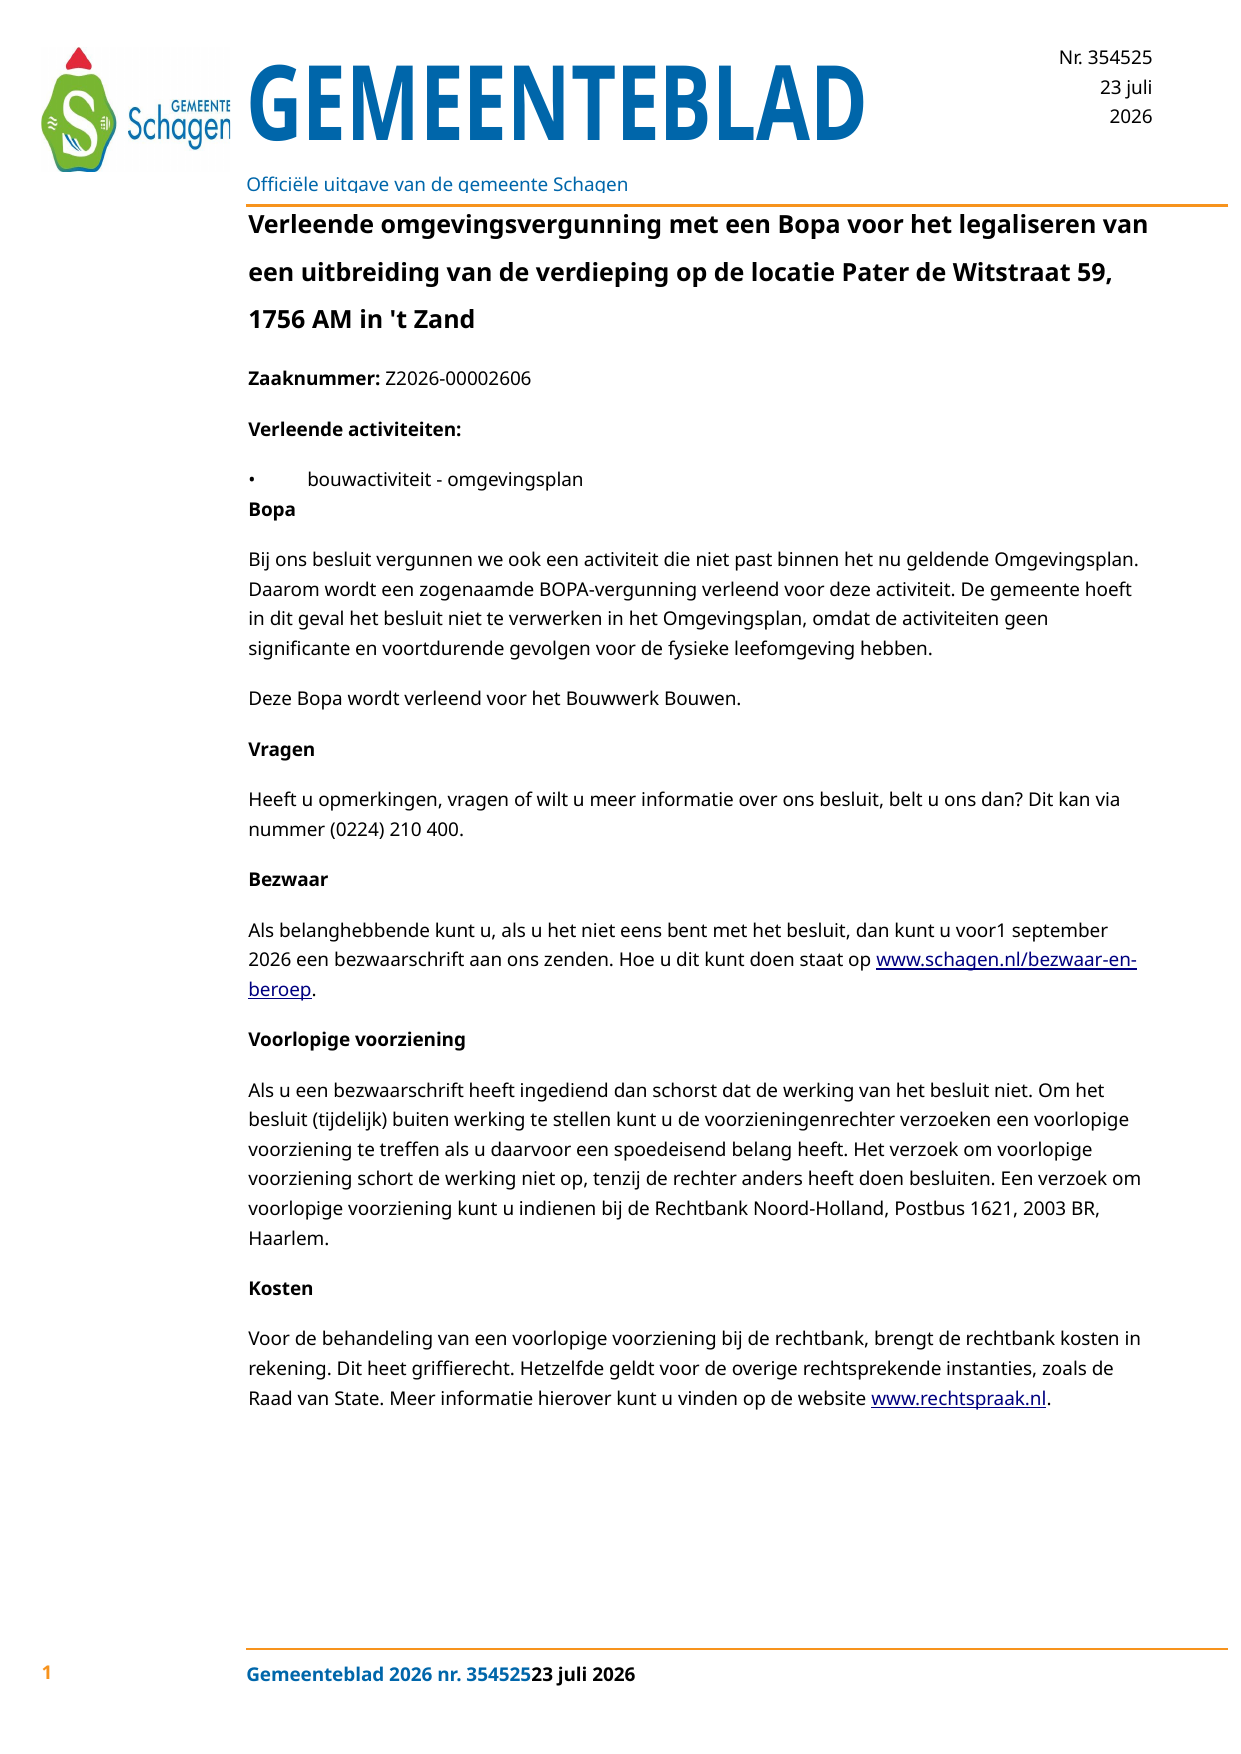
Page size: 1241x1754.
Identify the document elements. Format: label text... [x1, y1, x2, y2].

text Bopa [248, 496, 1152, 522]
text Voorlopige voorziening [248, 1026, 1152, 1052]
text Als belanghebbende kunt u, als u het niet eens bent met het besluit, dan kunt u voor1 september 2026 een bezwaarschrift aan ons zenden. Hoe u dit kunt doen staat op www.schagen.nl/bezwaar-en-beroep. [248, 917, 1152, 1002]
text Voor de behandeling van een voorlopige voorziening bij de rechtbank, brengt de rechtbank kosten in rekening. Dit heet griffierecht. Hetzelfde geldt voor de overige rechtsprekende instanties, zoals de Raad van State. Meer informatie hierover kunt u vinden op de website www.rechtspraak.nl. [248, 1326, 1152, 1410]
text Bij ons besluit vergunnen we ook een activiteit die niet past binnen het nu geldende Omgevingsplan. Daarom wordt een zogenaamde BOPA-vergunning verleend voor deze activiteit. De gemeente hoeft in dit geval het besluit niet te verwerken in het Omgevingsplan, omdat de activiteiten geen significante en voortdurende gevolgen voor de fysieke leefomgeving hebben. [248, 546, 1152, 661]
text Zaaknummer: Z2026-00002606 [248, 366, 1152, 391]
text Kosten [248, 1275, 1152, 1301]
text Verleende activiteiten: [248, 416, 1152, 442]
text Bezwaar [248, 866, 1152, 892]
picture [41, 47, 231, 172]
list bouwactiviteit - omgevingsplan [248, 466, 1152, 492]
text Vragen [248, 736, 1152, 762]
text Deze Bopa wordt verleend voor het Bouwwerk Bouwen. [248, 686, 1152, 711]
text Heeft u opmerkingen, vragen of wilt u meer informatie over ons besluit, belt u ons dan? Dit kan via nummer (0224) 210 400. [248, 786, 1152, 842]
text Als u een bezwaarschrift heeft ingediend dan schorst dat de werking van het besluit niet. Om het besluit (tijdelijk) buiten werking te stellen kunt u de voorzieningenrechter verzoeken een voorlopige voorziening te treffen als u daarvoor een spoedeisend belang heeft. Het verzoek om voorlopige voorziening schort de werking niet op, tenzij de rechter anders heeft doen besluiten. Een verzoek om voorlopige voorziening kunt u indienen bij de Rechtbank Noord-Holland, Postbus 1621, 2003 BR, Haarlem. [248, 1077, 1152, 1250]
text Verleende omgevingsvergunning met een Bopa voor het legaliseren van een uitbreiding van de verdieping op de locatie Pater de Witstraat 59, 1756 AM in 't Zand [248, 207, 1152, 336]
